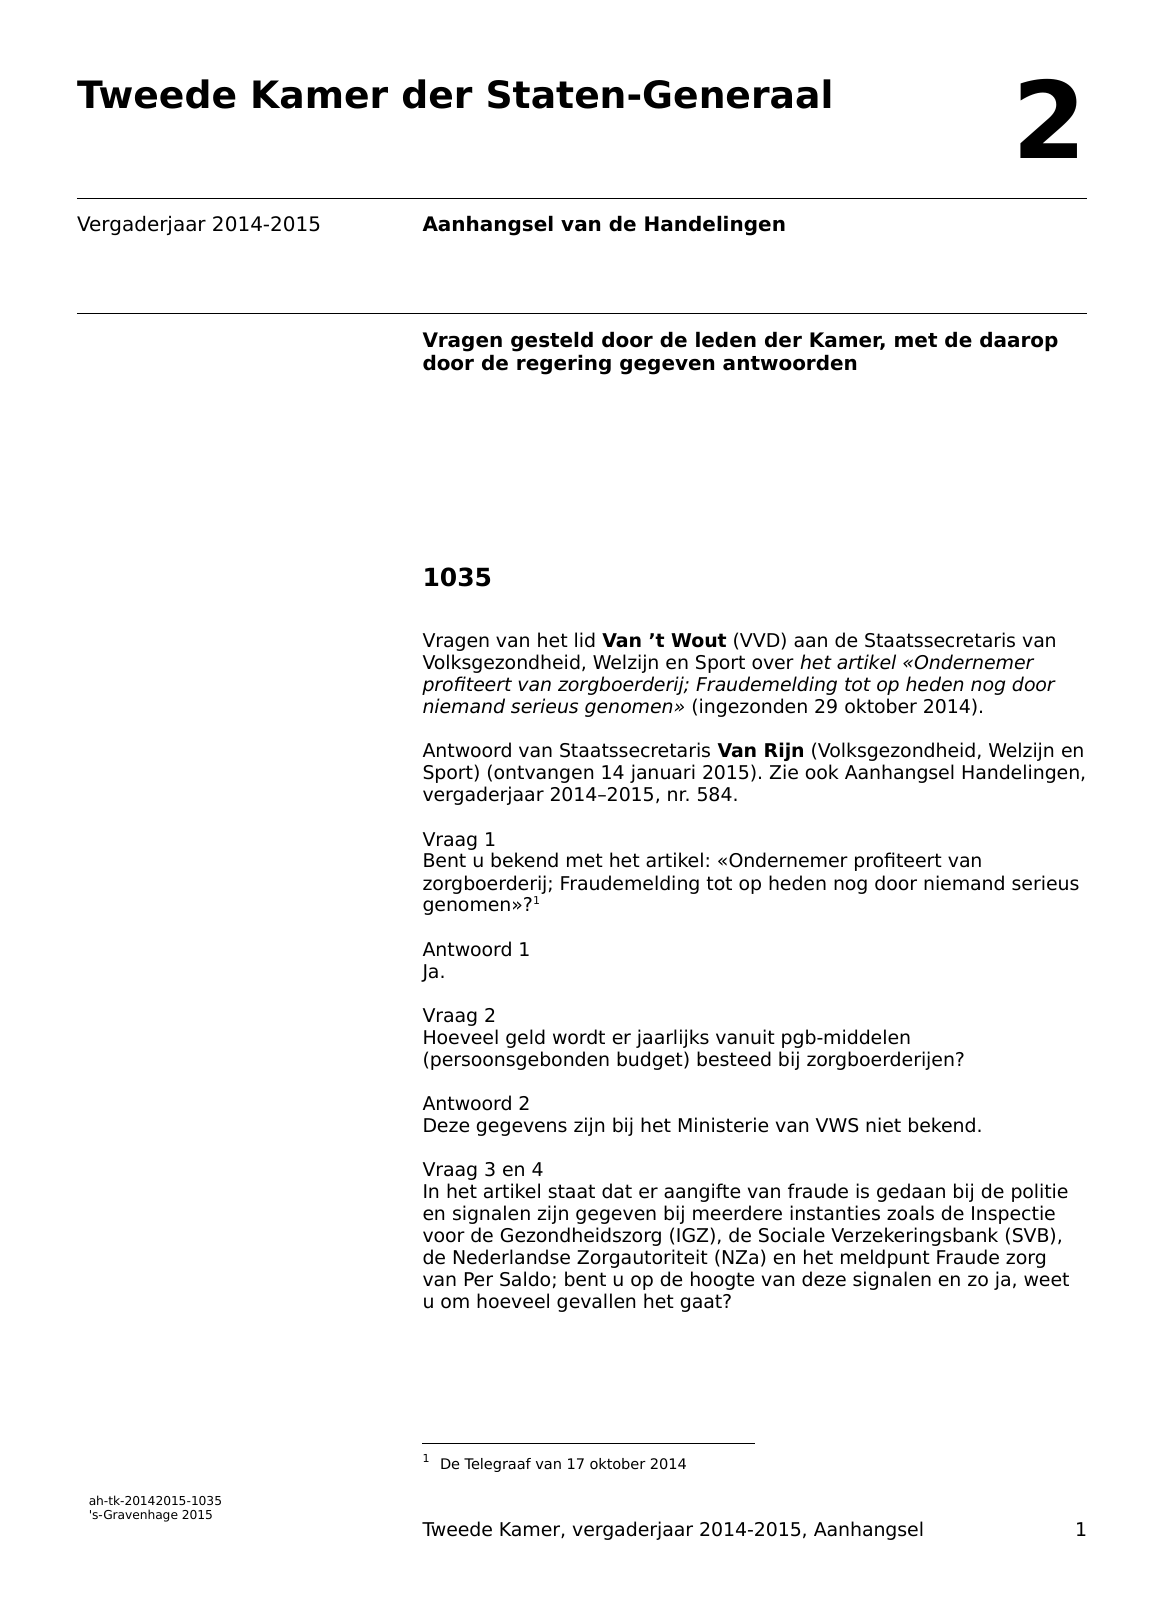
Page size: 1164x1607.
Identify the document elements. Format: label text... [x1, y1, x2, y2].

table_header Tweede Kamer der Staten-Generaal [77, 59, 886, 198]
text Bent u bekend met het artikel: «Ondernemer profiteert van zorgboerderij; Fraudemelding tot op heden nog door niemand serieus genomen»? [422, 850, 1087, 916]
text Hoeveel geld wordt er jaarlijks vanuit pgb-middelen (persoonsgebonden budget) besteed bij zorgboerderijen? [422, 1027, 1087, 1071]
table_cell Vragen gesteld door de leden der Kamer, met de daarop door de regering gegeven antwoorden [422, 314, 1087, 375]
table_cell Aanhangsel van de Handelingen [422, 199, 1087, 313]
text Vragen van het lid Van ’t Wout (VVD) aan de Staatssecretaris van Volksgezondheid, Welzijn en Sport over het artikel «Ondernemer profiteert van zorgboerderij; Fraudemelding tot op heden nog door niemand serieus genomen» (ingezonden 29 oktober 2014). [422, 630, 1087, 718]
text Deze gegevens zijn bij het Ministerie van VWS niet bekend. [422, 1115, 1087, 1137]
text De Telegraaf van 17 oktober 2014 [422, 1452, 1087, 1474]
text Antwoord 1 [422, 938, 1087, 961]
text Vraag 1 [422, 828, 1087, 850]
table_header 2 [886, 59, 1087, 198]
text 1035 [422, 563, 1087, 592]
text Antwoord van Staatssecretaris Van Rijn (Volksgezondheid, Welzijn en Sport) (ontvangen 14 januari 2015). Zie ook Aanhangsel Handelingen, vergaderjaar 2014–2015, nr. 584. [422, 740, 1087, 806]
text Ja. [422, 961, 1087, 982]
text In het artikel staat dat er aangifte van fraude is gedaan bij de politie en signalen zijn gegeven bij meerdere instanties zoals de Inspectie voor de Gezondheidszorg (IGZ), de Sociale Verzekeringsbank (SVB), de Nederlandse Zorgautoriteit (NZa) en het meldpunt Fraude zorg van Per Saldo; bent u op de hoogte van deze signalen en zo ja, weet u om hoeveel gevallen het gaat? [422, 1181, 1087, 1313]
table_cell Vergaderjaar 2014-2015 [77, 199, 422, 313]
text ah-tk-20142015-1035 [88, 1494, 323, 1508]
text Vraag 3 en 4 [422, 1159, 1087, 1181]
table_cell [77, 314, 422, 375]
text 's-Gravenhage 2015 [88, 1508, 323, 1522]
text Vraag 2 [422, 1005, 1087, 1027]
text Antwoord 2 [422, 1093, 1087, 1115]
